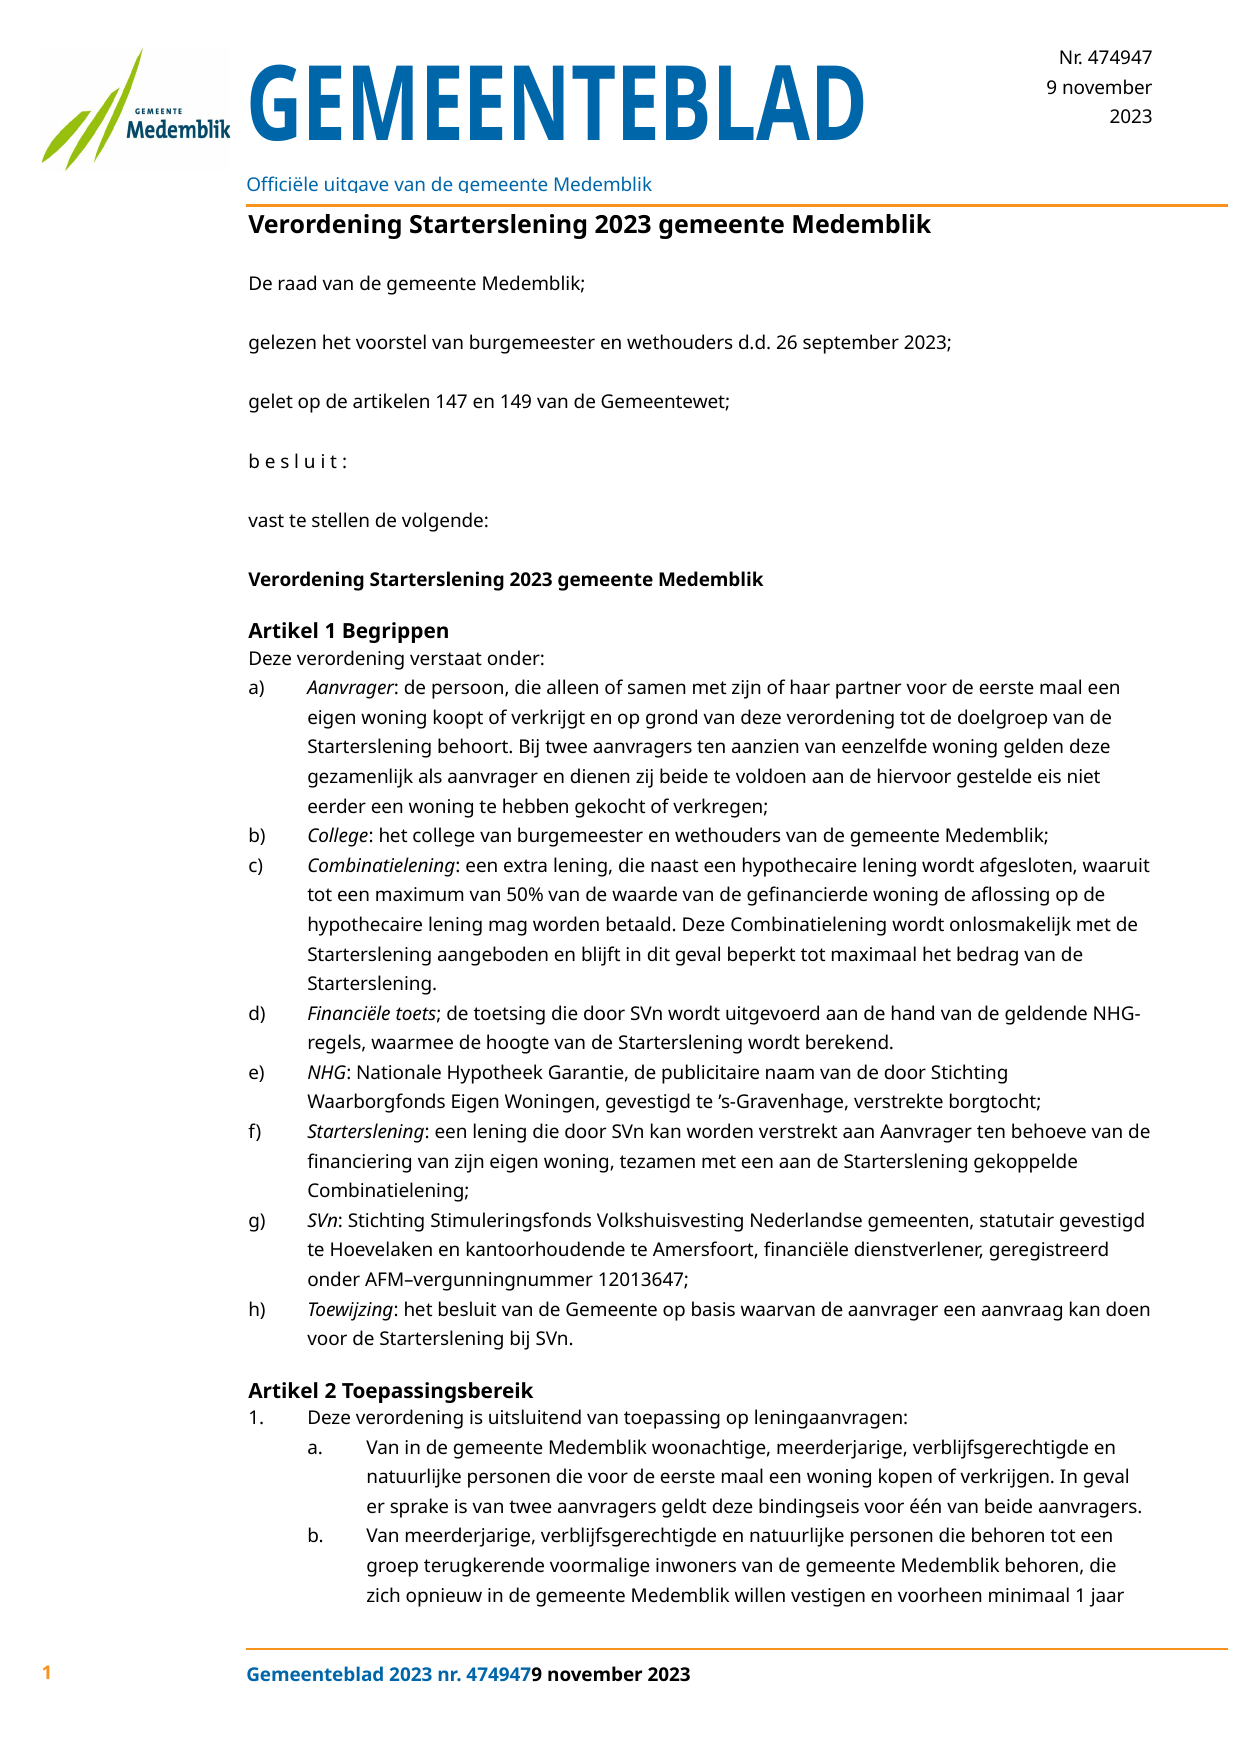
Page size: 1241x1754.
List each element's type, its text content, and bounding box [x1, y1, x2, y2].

list College: het college van burgemeester en wethouders van de gemeente Medemblik; [248, 822, 1152, 848]
list Combinatielening: een extra lening, die naast een hypothecaire lening wordt afgesloten, waaruit tot een maximum van 50% van de waarde van de gefinancierde woning de aflossing op de hypothecaire lening mag worden betaald. Deze Combinatielening wordt onlosmakelijk met de Starterslening aangeboden en blijft in dit geval beperkt tot maximaal het bedrag van de Starterslening. [248, 852, 1152, 996]
text gelezen het voorstel van burgemeester en wethouders d.d. 26 september 2023; [248, 329, 1152, 355]
list Financiële toets; de toetsing die door SVn wordt uitgevoerd aan de hand van de geldende NHG-regels, waarmee de hoogte van de Starterslening wordt berekend. [248, 1000, 1152, 1055]
list Deze verordening is uitsluitend van toepassing op leningaanvragen: [248, 1404, 1152, 1430]
text gelet op de artikelen 147 en 149 van de Gemeentewet; [248, 389, 1152, 414]
text Artikel 1 Begrippen [248, 617, 1152, 645]
list Starterslening: een lening die door SVn kan worden verstrekt aan Aanvrager ten behoeve van de financiering van zijn eigen woning, tezamen met een aan de Starterslening gekoppelde Combinatielening; [248, 1118, 1152, 1203]
list Toewijzing: het besluit van de Gemeente op basis waarvan de aanvrager een aanvraag kan doen voor de Starterslening bij SVn. [248, 1296, 1152, 1351]
text vast te stellen de volgende: [248, 507, 1152, 533]
list Van meerderjarige, verblijfsgerechtigde en natuurlijke personen die behoren tot een groep terugkerende voormalige inwoners van de gemeente Medemblik behoren, die zich opnieuw in de gemeente Medemblik willen vestigen en voorheen minimaal 1 jaar [307, 1523, 1152, 1607]
text Artikel 2 Toepassingsbereik [248, 1376, 1152, 1404]
text Verordening Starterslening 2023 gemeente Medemblik [248, 566, 1152, 592]
text Deze verordening verstaat onder: [248, 645, 1152, 671]
list SVn: Stichting Stimuleringsfonds Volkshuisvesting Nederlandse gemeenten, statutair gevestigd te Hoevelaken en kantoorhoudende te Amersfoort, financiële dienstverlener, geregistreerd onder AFM–vergunningnummer 12013647; [248, 1207, 1152, 1292]
list NHG: Nationale Hypotheek Garantie, de publicitaire naam van de door Stichting Waarborgfonds Eigen Woningen, gevestigd te ’s-Gravenhage, verstrekte borgtocht; [248, 1059, 1152, 1114]
text Verordening Starterslening 2023 gemeente Medemblik [248, 207, 1152, 241]
picture [41, 47, 231, 172]
list Aanvrager: de persoon, die alleen of samen met zijn of haar partner voor de eerste maal een eigen woning koopt of verkrijgt en op grond van deze verordening tot de doelgroep van de Starterslening behoort. Bij twee aanvragers ten aanzien van eenzelfde woning gelden deze gezamenlijk als aanvrager en dienen zij beide te voldoen aan de hiervoor gestelde eis niet eerder een woning te hebben gekocht of verkregen; [248, 674, 1152, 819]
text De raad van de gemeente Medemblik; [248, 270, 1152, 296]
text b e s l u i t : [248, 448, 1152, 473]
list Van in de gemeente Medemblik woonachtige, meerderjarige, verblijfsgerechtigde en natuurlijke personen die voor de eerste maal een woning kopen of verkrijgen. In geval er sprake is van twee aanvragers geldt deze bindingseis voor één van beide aanvragers. [307, 1434, 1152, 1519]
